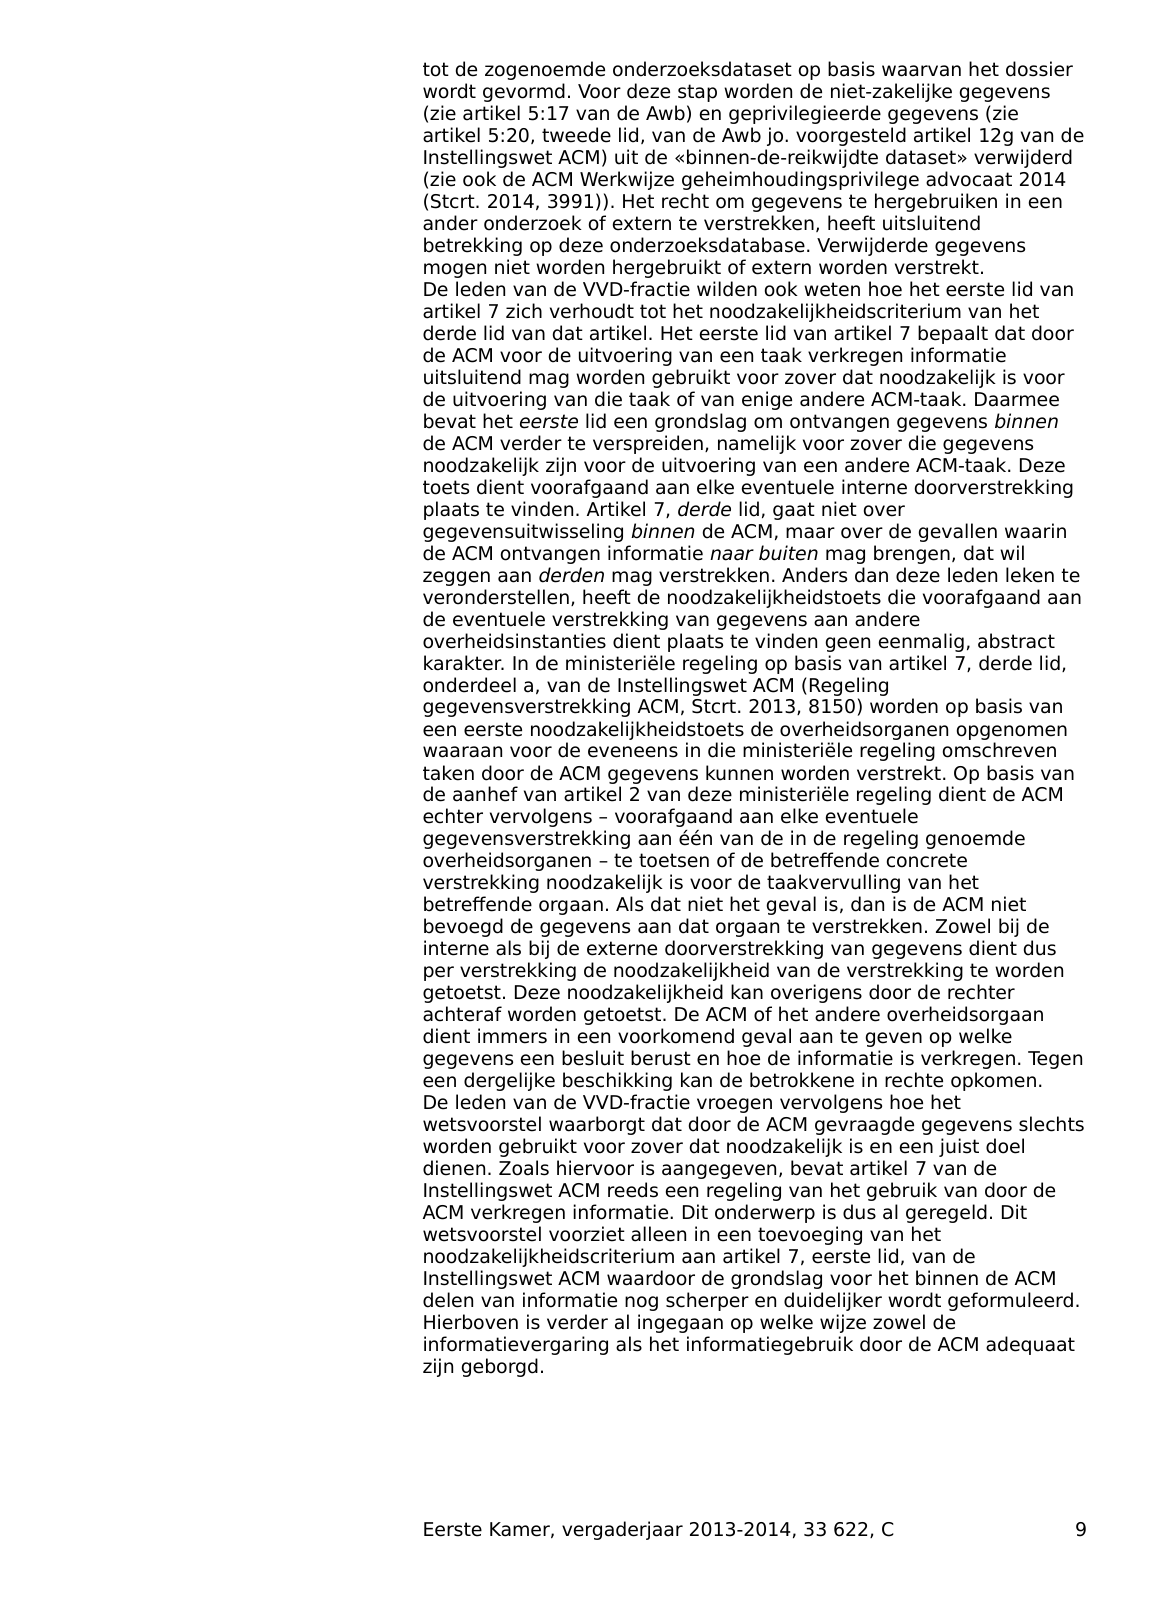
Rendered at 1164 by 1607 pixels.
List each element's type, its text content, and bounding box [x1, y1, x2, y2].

text De leden van de VVD-fractie wilden ook weten hoe het eerste lid van artikel 7 zich verhoudt tot het noodzakelijkheidscriterium van het derde lid van dat artikel. Het eerste lid van artikel 7 bepaalt dat door de ACM voor de uitvoering van een taak verkregen informatie uitsluitend mag worden gebruikt voor zover dat noodzakelijk is voor de uitvoering van die taak of van enige andere ACM-taak. Daarmee bevat het eerste lid een grondslag om ontvangen gegevens binnen de ACM verder te verspreiden, namelijk voor zover die gegevens noodzakelijk zijn voor de uitvoering van een andere ACM-taak. Deze toets dient voorafgaand aan elke eventuele interne doorverstrekking plaats te vinden. Artikel 7, derde lid, gaat niet over gegevensuitwisseling binnen de ACM, maar over de gevallen waarin de ACM ontvangen informatie naar buiten mag brengen, dat wil zeggen aan derden mag verstrekken. Anders dan deze leden leken te veronderstellen, heeft de noodzakelijkheidstoets die voorafgaand aan de eventuele verstrekking van gegevens aan andere overheidsinstanties dient plaats te vinden geen eenmalig, abstract karakter. In de ministeriële regeling op basis van artikel 7, derde lid, onderdeel a, van de Instellingswet ACM (Regeling gegevensverstrekking ACM, Stcrt. 2013, 8150) worden op basis van een eerste noodzakelijkheidstoets de overheidsorganen opgenomen waaraan voor de eveneens in die ministeriële regeling omschreven taken door de ACM gegevens kunnen worden verstrekt. Op basis van de aanhef van artikel 2 van deze ministeriële regeling dient de ACM echter vervolgens – voorafgaand aan elke eventuele gegevensverstrekking aan één van de in de regeling genoemde overheidsorganen – te toetsen of de betreffende concrete verstrekking noodzakelijk is voor de taakvervulling van het betreffende orgaan. Als dat niet het geval is, dan is de ACM niet bevoegd de gegevens aan dat orgaan te verstrekken. Zowel bij de interne als bij de externe doorverstrekking van gegevens dient dus per verstrekking de noodzakelijkheid van de verstrekking te worden getoetst. Deze noodzakelijkheid kan overigens door de rechter achteraf worden getoetst. De ACM of het andere overheidsorgaan dient immers in een voorkomend geval aan te geven op welke gegevens een besluit berust en hoe de informatie is verkregen. Tegen een dergelijke beschikking kan de betrokkene in rechte opkomen. [422, 279, 1087, 1092]
text De leden van de VVD-fractie vroegen vervolgens hoe het wetsvoorstel waarborgt dat door de ACM gevraagde gegevens slechts worden gebruikt voor zover dat noodzakelijk is en een juist doel dienen. Zoals hiervoor is aangegeven, bevat artikel 7 van de Instellingswet ACM reeds een regeling van het gebruik van door de ACM verkregen informatie. Dit onderwerp is dus al geregeld. Dit wetsvoorstel voorziet alleen in een toevoeging van het noodzakelijkheidscriterium aan artikel 7, eerste lid, van de Instellingswet ACM waardoor de grondslag voor het binnen de ACM delen van informatie nog scherper en duidelijker wordt geformuleerd. Hierboven is verder al ingegaan op welke wijze zowel de informatievergaring als het informatiegebruik door de ACM adequaat zijn geborgd. [422, 1092, 1087, 1378]
text tot de zogenoemde onderzoeksdataset op basis waarvan het dossier wordt gevormd. Voor deze stap worden de niet-zakelijke gegevens (zie artikel 5:17 van de Awb) en geprivilegieerde gegevens (zie artikel 5:20, tweede lid, van de Awb jo. voorgesteld artikel 12g van de Instellingswet ACM) uit de «binnen-de-reikwijdte dataset» verwijderd (zie ook de ACM Werkwijze geheimhoudingsprivilege advocaat 2014 (Stcrt. 2014, 3991)). Het recht om gegevens te hergebruiken in een ander onderzoek of extern te verstrekken, heeft uitsluitend betrekking op deze onderzoeksdatabase. Verwijderde gegevens mogen niet worden hergebruikt of extern worden verstrekt. [422, 59, 1087, 279]
